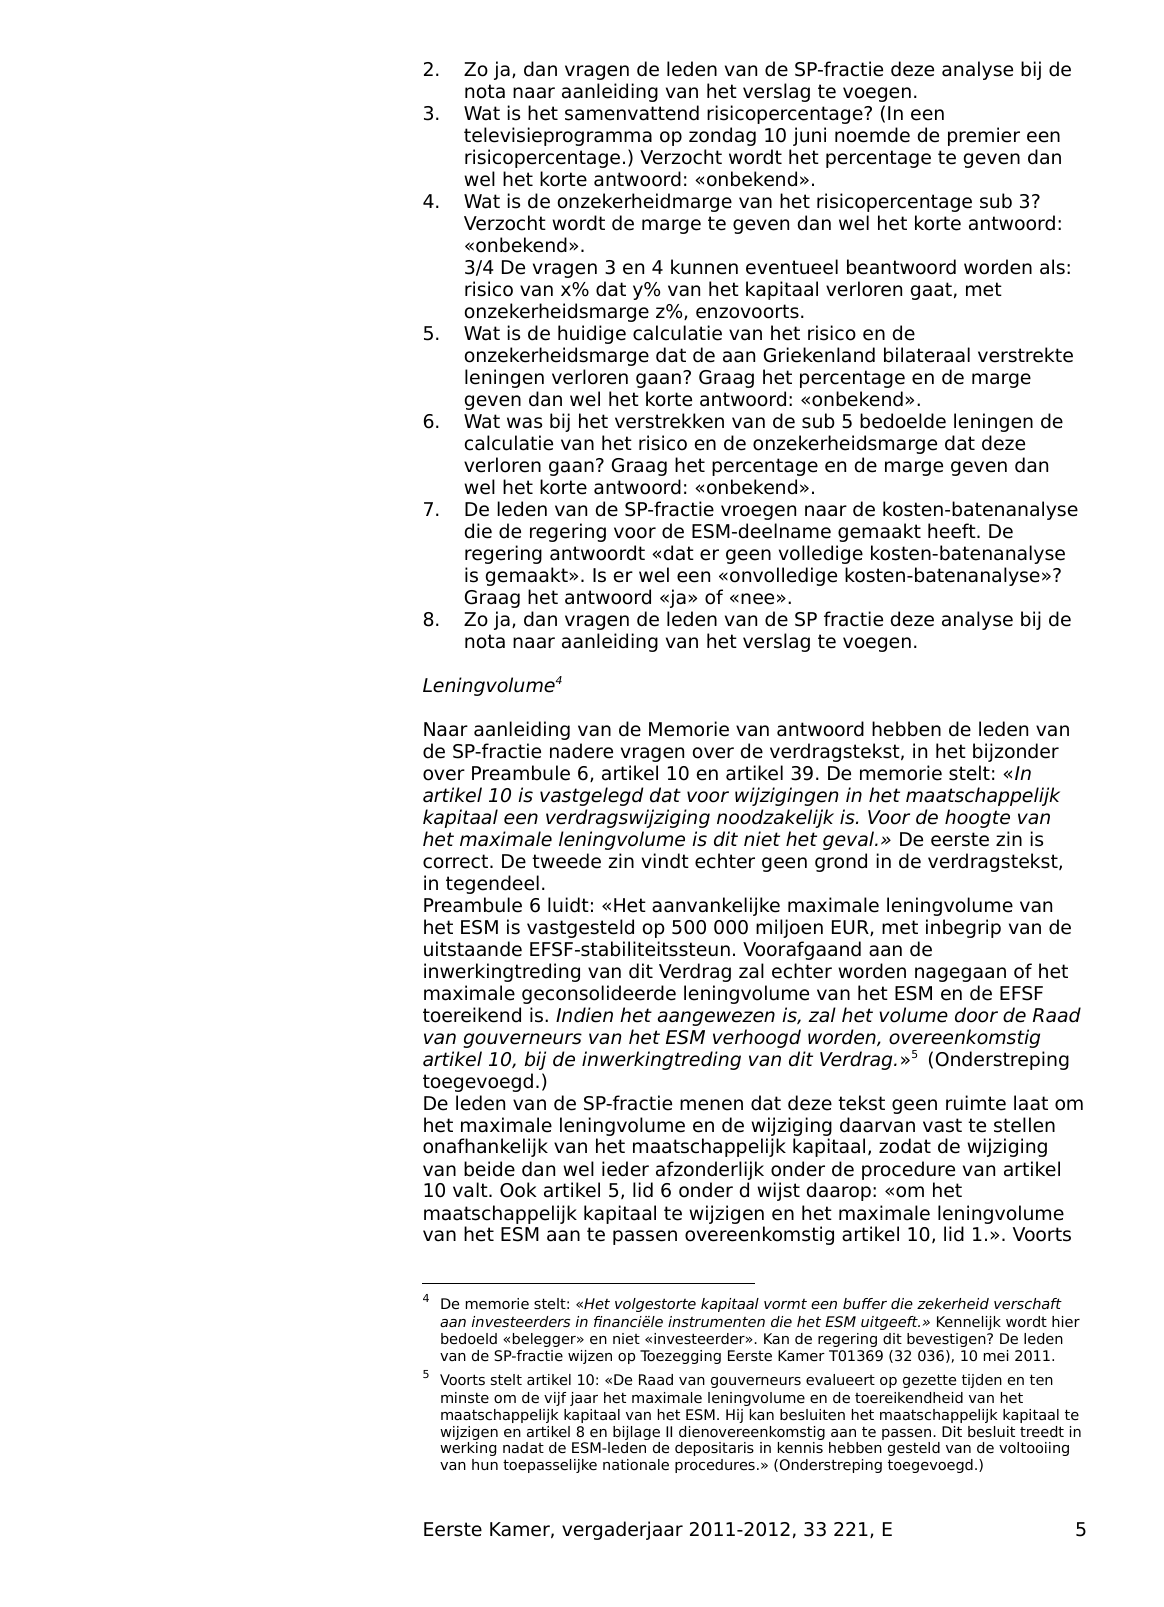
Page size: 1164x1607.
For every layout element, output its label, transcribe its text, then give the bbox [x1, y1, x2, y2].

text De leden van de SP-fractie menen dat deze tekst geen ruimte laat om het maximale leningvolume en de wijziging daarvan vast te stellen onafhankelijk van het maatschappelijk kapitaal, zodat de wijziging van beide dan wel ieder afzonderlijk onder de procedure van artikel 10 valt. Ook artikel 5, lid 6 onder d wijst daarop: «om het maatschappelijk kapitaal te wijzigen en het maximale leningvolume van het ESM aan te passen overeenkomstig artikel 10, lid 1.». Voorts [422, 1092, 1087, 1246]
text 8. Zo ja, dan vragen de leden van de SP fractie deze analyse bij de nota naar aanleiding van het verslag te voegen. [422, 608, 1087, 652]
text 6. Wat was bij het verstrekken van de sub 5 bedoelde leningen de calculatie van het risico en de onzekerheidsmarge dat deze verloren gaan? Graag het percentage en de marge geven dan wel het korte antwoord: «onbekend». [422, 411, 1087, 499]
text 7. De leden van de SP-fractie vroegen naar de kosten-batenanalyse die de regering voor de ESM-deelname gemaakt heeft. De regering antwoordt «dat er geen volledige kosten-batenanalyse is gemaakt». Is er wel een «onvolledige kosten-batenanalyse»? Graag het antwoord «ja» of «nee». [422, 499, 1087, 608]
text Preambule 6 luidt: «Het aanvankelijke maximale leningvolume van het ESM is vastgesteld op 500 000 miljoen EUR, met inbegrip van de uitstaande EFSF-stabiliteitssteun. Voorafgaand aan de inwerkingtreding van dit Verdrag zal echter worden nagegaan of het maximale geconsolideerde leningvolume van het ESM en de EFSF toereikend is. Indien het aangewezen is, zal het volume door de Raad van gouverneurs van het ESM verhoogd worden, overeenkomstig artikel 10, bij de inwerkingtreding van dit Verdrag.» (Onderstreping toegevoegd.) [422, 895, 1087, 1092]
text 3/4 De vragen 3 en 4 kunnen eventueel beantwoord worden als: risico van x% dat y% van het kapitaal verloren gaat, met onzekerheidsmarge z%, enzovoorts. [464, 257, 1087, 323]
text 4. Wat is de onzekerheidmarge van het risicopercentage sub 3? Verzocht wordt de marge te geven dan wel het korte antwoord: «onbekend». [422, 191, 1087, 257]
subtitle Leningvolume [422, 675, 1087, 697]
text 3. Wat is het samenvattend risicopercentage? (In een televisieprogramma op zondag 10 juni noemde de premier een risicopercentage.) Verzocht wordt het percentage te geven dan wel het korte antwoord: «onbekend». [422, 103, 1087, 191]
text 5. Wat is de huidige calculatie van het risico en de onzekerheidsmarge dat de aan Griekenland bilateraal verstrekte leningen verloren gaan? Graag het percentage en de marge geven dan wel het korte antwoord: «onbekend». [422, 323, 1087, 411]
text Naar aanleiding van de Memorie van antwoord hebben de leden van de SP-fractie nadere vragen over de verdragstekst, in het bijzonder over Preambule 6, artikel 10 en artikel 39. De memorie stelt: «In artikel 10 is vastgelegd dat voor wijzigingen in het maatschappelijk kapitaal een verdragswijziging noodzakelijk is. Voor de hoogte van het maximale leningvolume is dit niet het geval.» De eerste zin is correct. De tweede zin vindt echter geen grond in de verdragstekst, in tegendeel. [422, 719, 1087, 895]
text Voorts stelt artikel 10: «De Raad van gouverneurs evalueert op gezette tijden en ten minste om de vijf jaar het maximale leningvolume en de toereikendheid van het maatschappelijk kapitaal van het ESM. Hij kan besluiten het maatschappelijk kapitaal te wijzigen en artikel 8 en bijlage II dienovereenkomstig aan te passen. Dit besluit treedt in werking nadat de ESM-leden de depositaris in kennis hebben gesteld van de voltooiing van hun toepasselijke nationale procedures.» (Onderstreping toegevoegd.) [422, 1368, 1087, 1474]
text De memorie stelt: «Het volgestorte kapitaal vormt een buffer die zekerheid verschaft aan investeerders in financiële instrumenten die het ESM uitgeeft.» Kennelijk wordt hier bedoeld «belegger» en niet «investeerder». Kan de regering dit bevestigen? De leden van de SP-fractie wijzen op Toezegging Eerste Kamer T01369 (32 036), 10 mei 2011. [422, 1292, 1087, 1365]
text 2. Zo ja, dan vragen de leden van de SP-fractie deze analyse bij de nota naar aanleiding van het verslag te voegen. [422, 59, 1087, 103]
